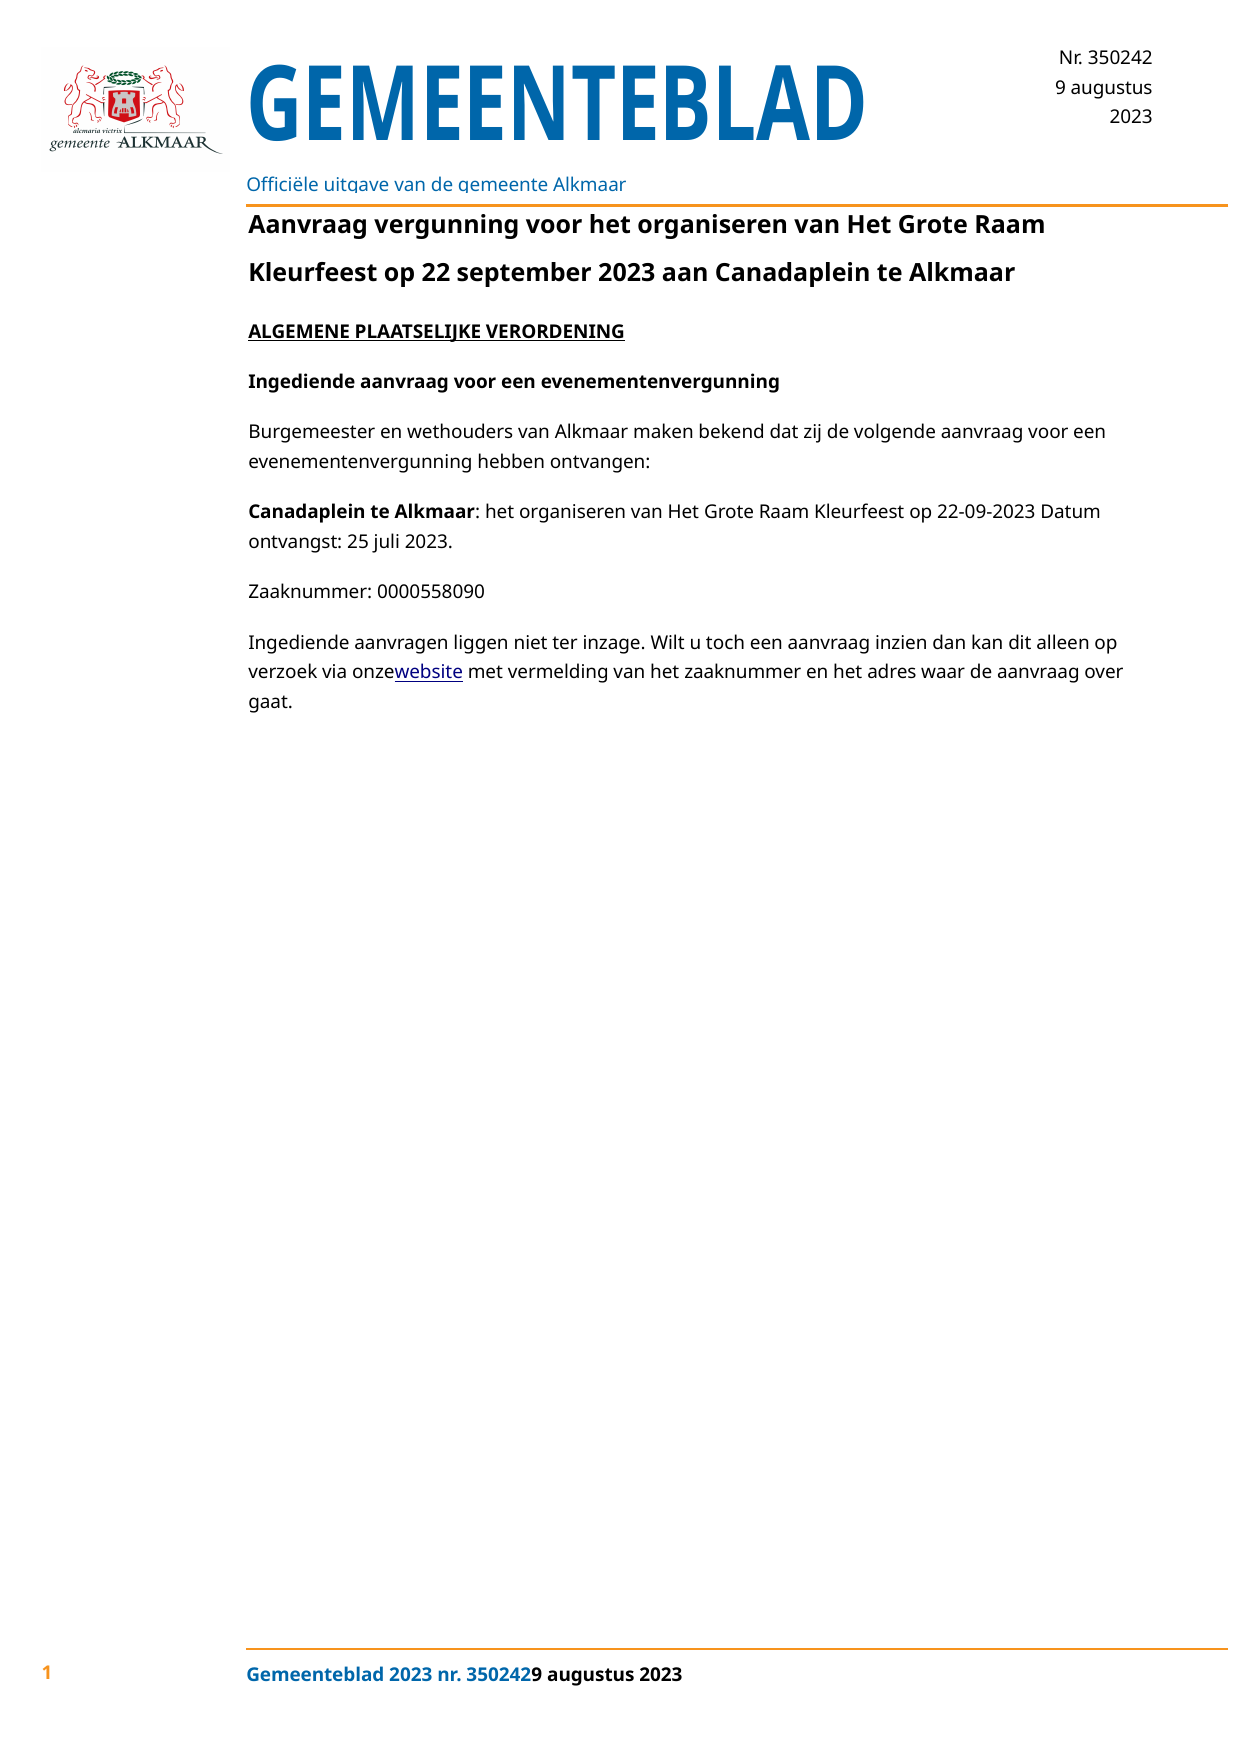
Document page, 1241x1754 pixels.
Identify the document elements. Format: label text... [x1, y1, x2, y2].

text ALGEMENE PLAATSELIJKE VERORDENING [248, 318, 1152, 344]
text Aanvraag vergunning voor het organiseren van Het Grote Raam Kleurfeest op 22 september 2023 aan Canadaplein te Alkmaar [248, 207, 1152, 288]
text Burgemeester en wethouders van Alkmaar maken bekend dat zij de volgende aanvraag voor een evenementenvergunning hebben ontvangen: [248, 419, 1152, 474]
text Canadaplein te Alkmaar: het organiseren van Het Grote Raam Kleurfeest op 22-09-2023 Datum ontvangst: 25 juli 2023. [248, 499, 1152, 554]
picture [41, 47, 231, 172]
text Ingediende aanvragen liggen niet ter inzage. Wilt u toch een aanvraag inzien dan kan dit alleen op verzoek via onzewebsite met vermelding van het zaaknummer en het adres waar de aanvraag over gaat. [248, 629, 1152, 714]
text Zaaknummer: 0000558090 [248, 579, 1152, 604]
text Ingediende aanvraag voor een evenementenvergunning [248, 368, 1152, 394]
